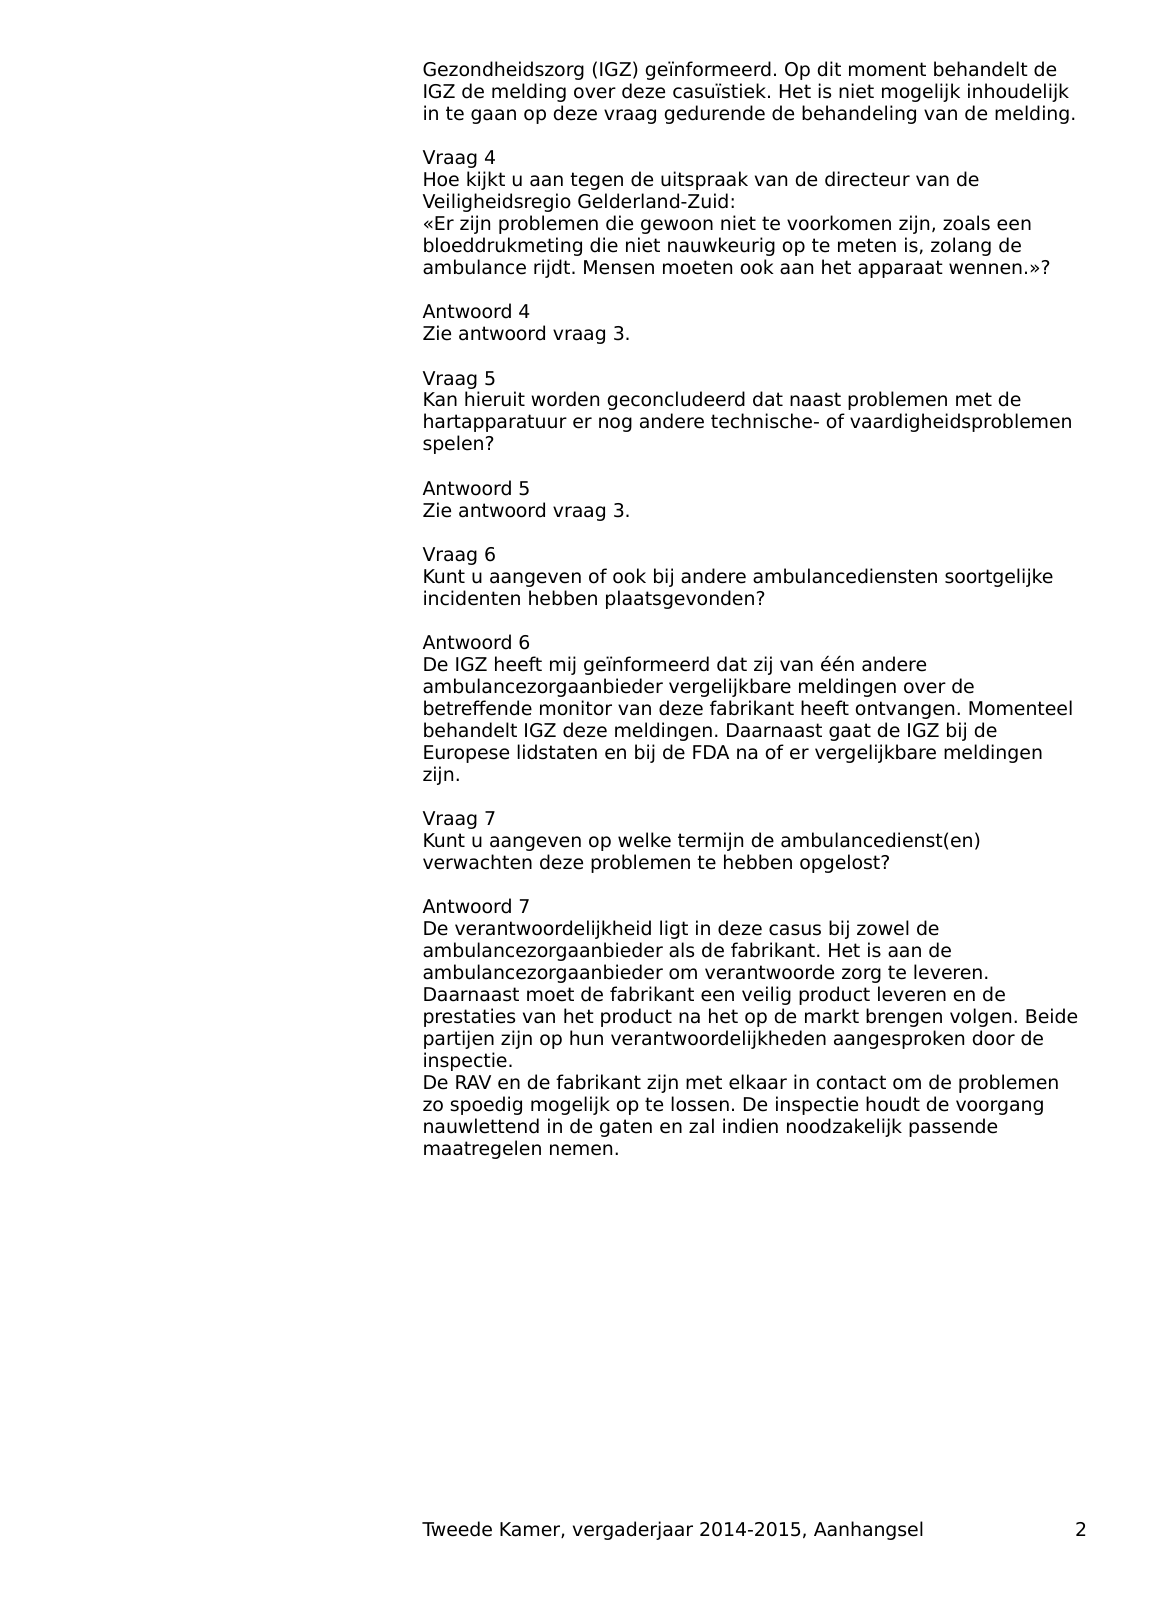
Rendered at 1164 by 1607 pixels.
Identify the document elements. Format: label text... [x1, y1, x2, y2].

text Antwoord 7 [422, 896, 1087, 918]
text De RAV en de fabrikant zijn met elkaar in contact om de problemen zo spoedig mogelijk op te lossen. De inspectie houdt de voorgang nauwlettend in de gaten en zal indien noodzakelijk passende maatregelen nemen. [422, 1072, 1087, 1160]
text De verantwoordelijkheid ligt in deze casus bij zowel de ambulancezorgaanbieder als de fabrikant. Het is aan de ambulancezorgaanbieder om verantwoorde zorg te leveren. Daarnaast moet de fabrikant een veilig product leveren en de prestaties van het product na het op de markt brengen volgen. Beide partijen zijn op hun verantwoordelijkheden aangesproken door de inspectie. [422, 918, 1087, 1072]
text Kunt u aangeven of ook bij andere ambulancediensten soortgelijke incidenten hebben plaatsgevonden? [422, 566, 1087, 609]
text Vraag 4 [422, 147, 1087, 169]
text «Er zijn problemen die gewoon niet te voorkomen zijn, zoals een bloeddrukmeting die niet nauwkeurig op te meten is, zolang de ambulance rijdt. Mensen moeten ook aan het apparaat wennen.»? [422, 213, 1087, 279]
text Kan hieruit worden geconcludeerd dat naast problemen met de hartapparatuur er nog andere technische- of vaardigheidsproblemen spelen? [422, 389, 1087, 455]
text Gezondheidszorg (IGZ) geïnformeerd. Op dit moment behandelt de IGZ de melding over deze casuïstiek. Het is niet mogelijk inhoudelijk in te gaan op deze vraag gedurende de behandeling van de melding. [422, 59, 1087, 125]
text Kunt u aangeven op welke termijn de ambulancedienst(en) verwachten deze problemen te hebben opgelost? [422, 830, 1087, 874]
text Vraag 6 [422, 544, 1087, 566]
text De IGZ heeft mij geïnformeerd dat zij van één andere ambulancezorgaanbieder vergelijkbare meldingen over de betreffende monitor van deze fabrikant heeft ontvangen. Momenteel behandelt IGZ deze meldingen. Daarnaast gaat de IGZ bij de Europese lidstaten en bij de FDA na of er vergelijkbare meldingen zijn. [422, 654, 1087, 786]
text Vraag 7 [422, 808, 1087, 830]
text Antwoord 4 [422, 301, 1087, 323]
text Zie antwoord vraag 3. [422, 499, 1087, 521]
text Vraag 5 [422, 367, 1087, 389]
text Zie antwoord vraag 3. [422, 323, 1087, 345]
text Antwoord 6 [422, 632, 1087, 654]
text Hoe kijkt u aan tegen de uitspraak van de directeur van de Veiligheidsregio Gelderland-Zuid: [422, 169, 1087, 213]
text Antwoord 5 [422, 477, 1087, 499]
